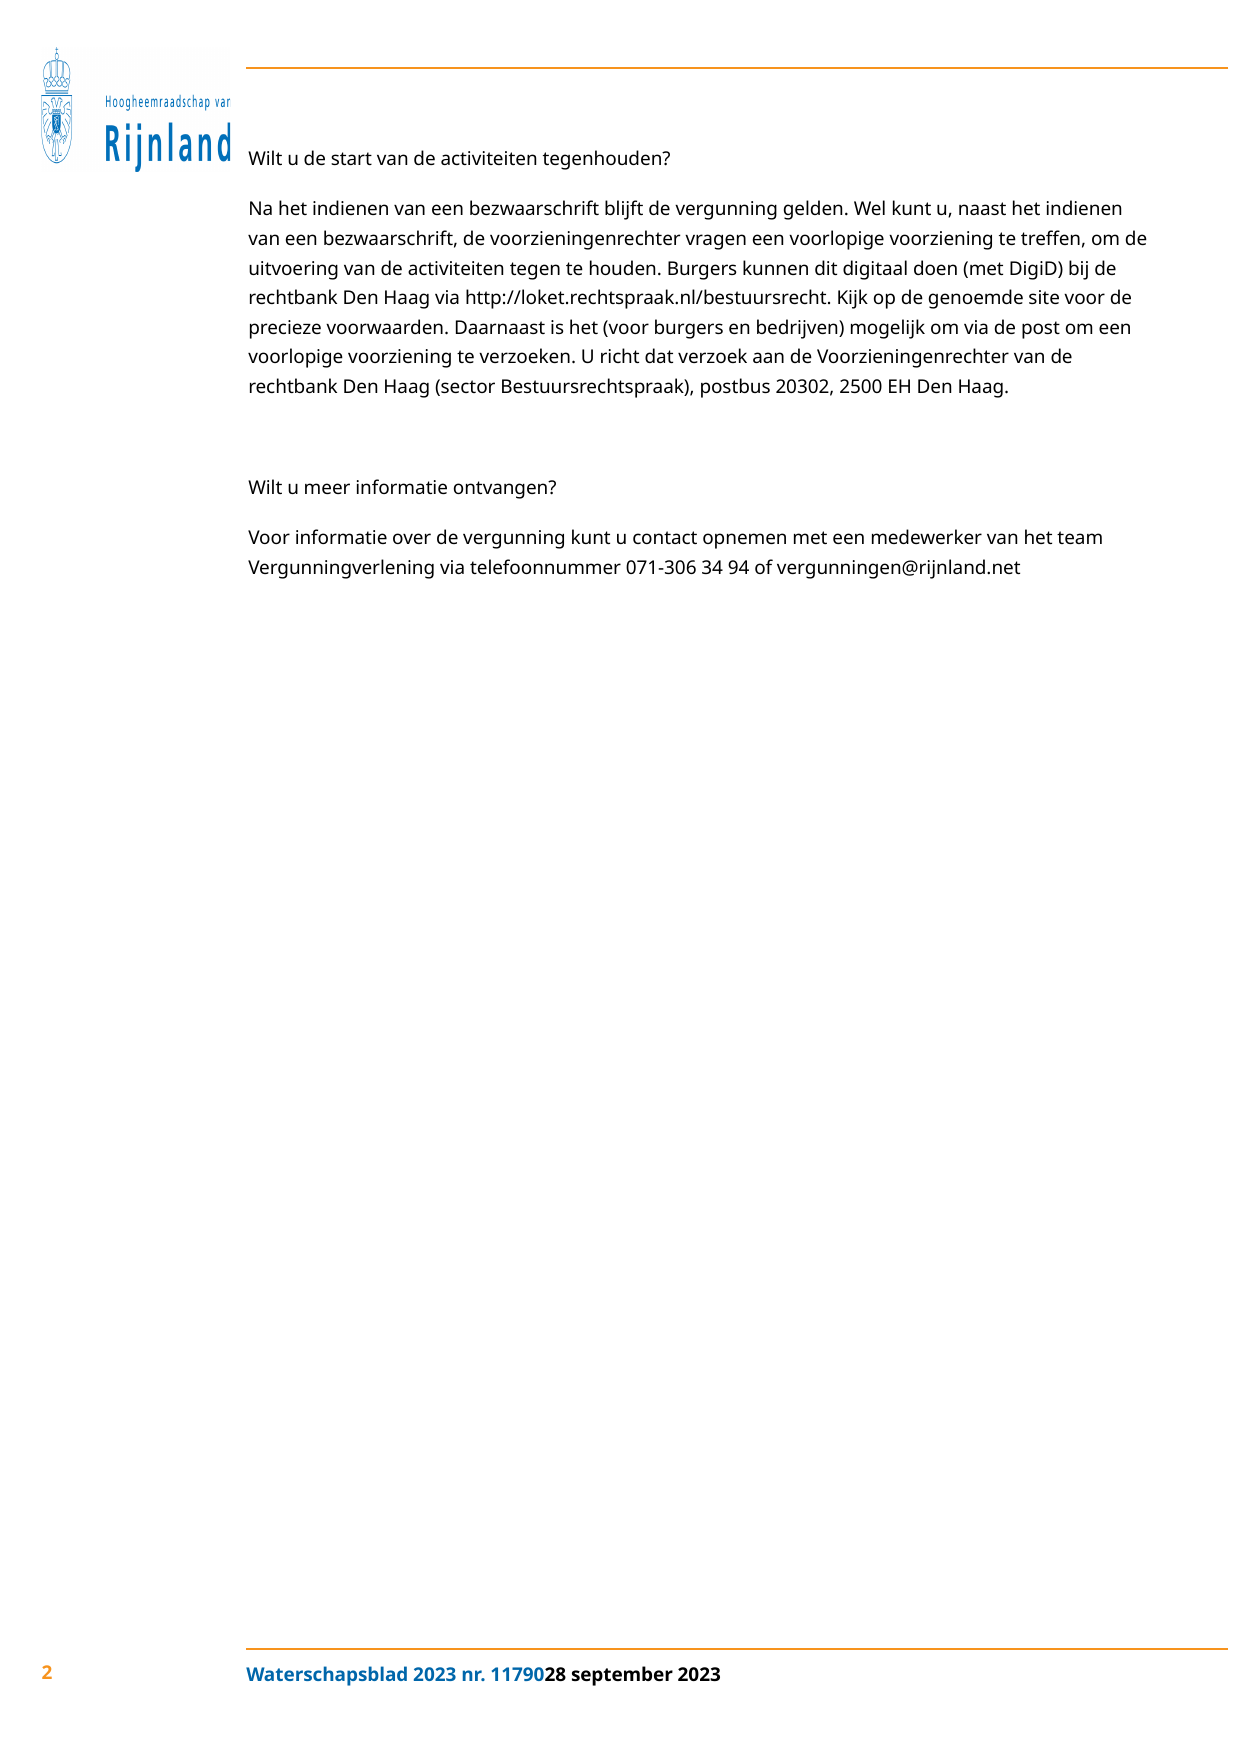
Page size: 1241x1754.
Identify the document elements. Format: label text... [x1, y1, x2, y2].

text Na het indienen van een bezwaarschrift blijft de vergunning gelden. Wel kunt u, naast het indienen van een bezwaarschrift, de voorzieningenrechter vragen een voorlopige voorziening te treffen, om de uitvoering van de activiteiten tegen te houden. Burgers kunnen dit digitaal doen (met DigiD) bij de rechtbank Den Haag via http://loket.rechtspraak.nl/bestuursrecht. Kijk op de genoemde site voor de precieze voorwaarden. Daarnaast is het (voor burgers en bedrijven) mogelijk om via de post om een voorlopige voorziening te verzoeken. U richt dat verzoek aan de Voorzieningenrechter van de rechtbank Den Haag (sector Bestuursrechtspraak), postbus 20302, 2500 EH Den Haag. [248, 196, 1152, 399]
picture [41, 47, 231, 172]
text Voor informatie over de vergunning kunt u contact opnemen met een medewerker van het team Vergunningverlening via telefoonnummer 071-306 34 94 of vergunningen@rijnland.net [248, 524, 1152, 580]
text Wilt u de start van de activiteiten tegenhouden? [248, 145, 1152, 171]
text Wilt u meer informatie ontvangen? [248, 474, 1152, 500]
